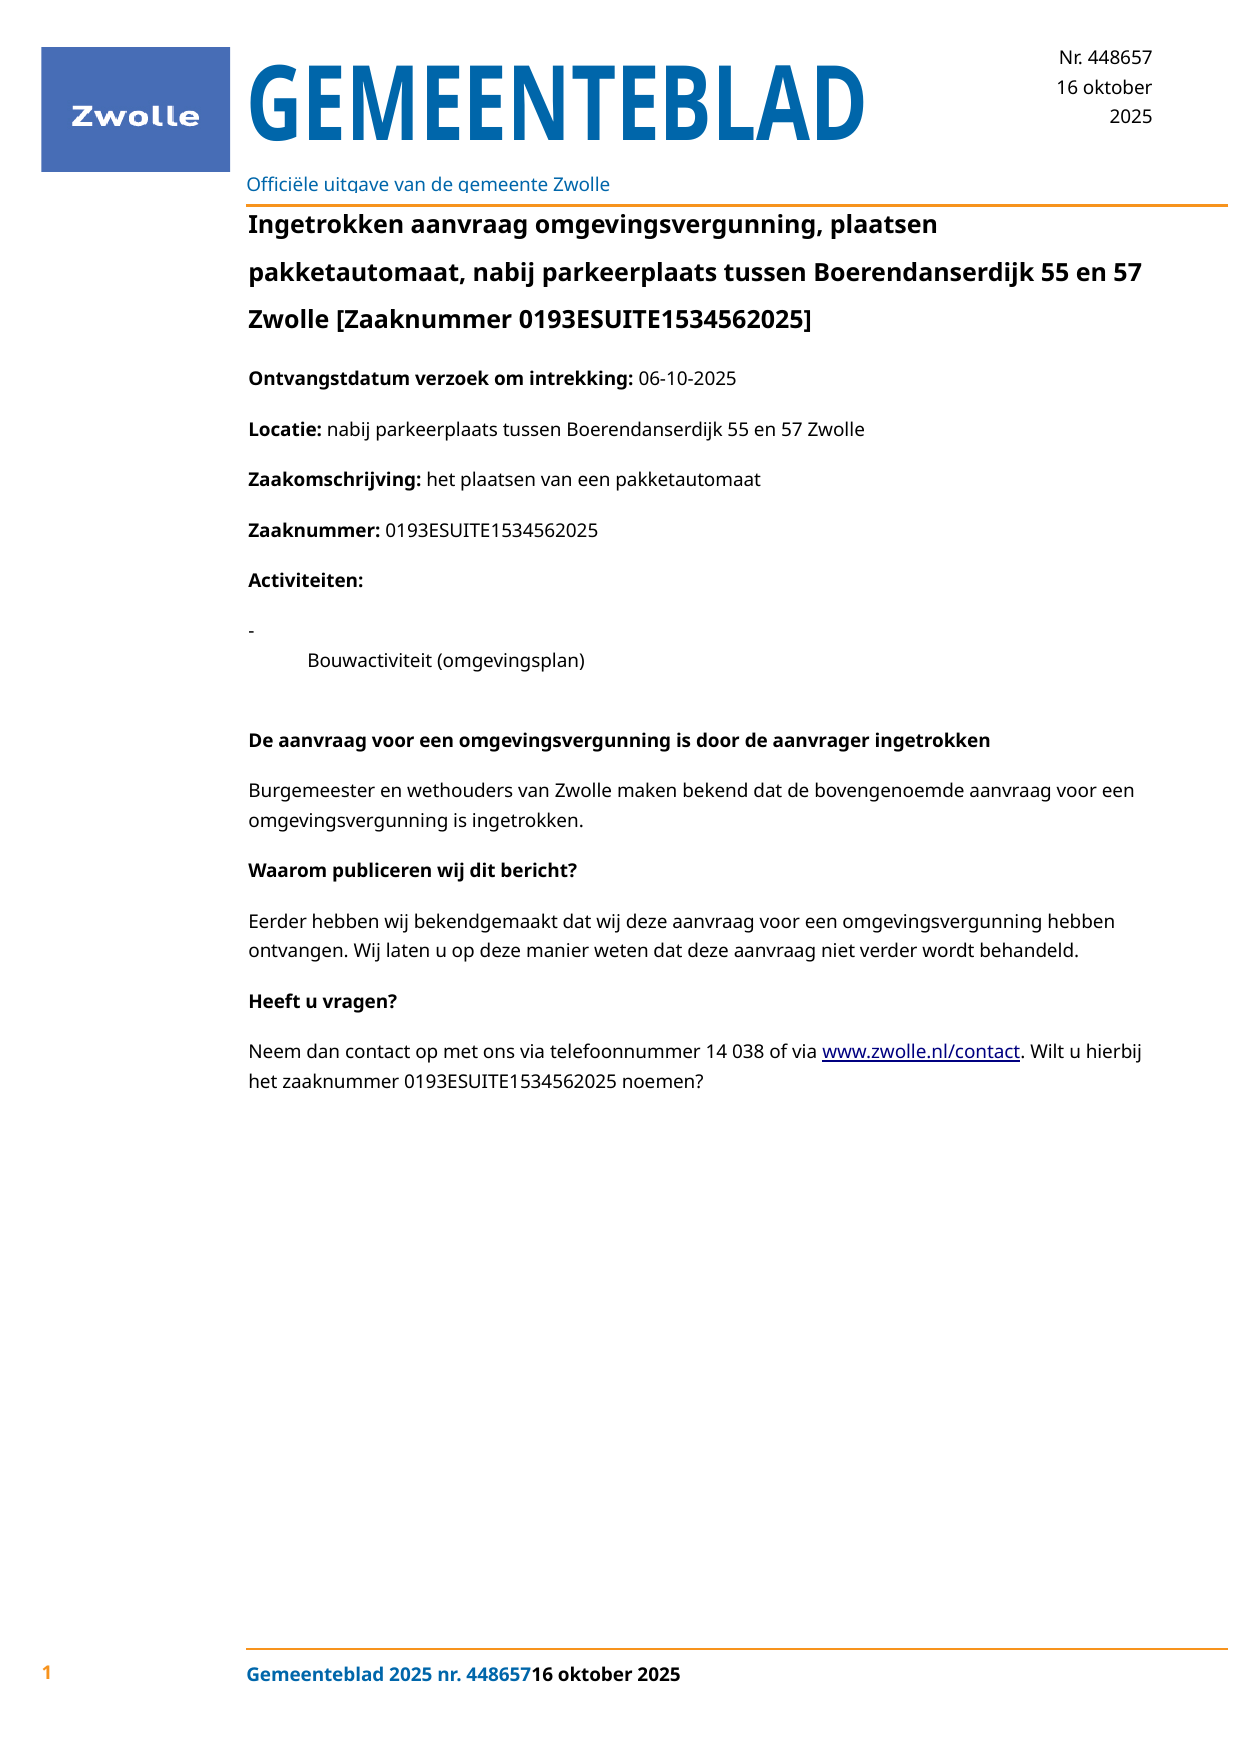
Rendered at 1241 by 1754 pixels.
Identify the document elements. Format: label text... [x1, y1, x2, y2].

text Zaaknummer: 0193ESUITE1534562025 [248, 517, 1152, 542]
text Heeft u vragen? [248, 988, 1152, 1014]
text Waarom publiceren wij dit bericht? [248, 858, 1152, 883]
picture [41, 47, 231, 172]
text Ontvangstdatum verzoek om intrekking: 06-10-2025 [248, 366, 1152, 391]
text De aanvraag voor een omgevingsvergunning is door de aanvrager ingetrokken [248, 727, 1152, 753]
text Ingetrokken aanvraag omgevingsvergunning, plaatsen pakketautomaat, nabij parkeerplaats tussen Boerendanserdijk 55 en 57 Zwolle [Zaaknummer 0193ESUITE1534562025] [248, 207, 1152, 336]
text Eerder hebben wij bekendgemaakt dat wij deze aanvraag voor een omgevingsvergunning hebben ontvangen. Wij laten u op deze manier weten dat deze aanvraag niet verder wordt behandeld. [248, 908, 1152, 963]
text Activiteiten: [248, 567, 1152, 593]
text Locatie: nabij parkeerplaats tussen Boerendanserdijk 55 en 57 Zwolle [248, 416, 1152, 442]
list Bouwactiviteit (omgevingsplan) [248, 647, 1152, 673]
text Burgemeester en wethouders van Zwolle maken bekend dat de bovengenoemde aanvraag voor een omgevingsvergunning is ingetrokken. [248, 778, 1152, 833]
text Neem dan contact op met ons via telefoonnummer 14 038 of via www.zwolle.nl/contact. Wilt u hierbij het zaaknummer 0193ESUITE1534562025 noemen? [248, 1038, 1152, 1094]
text Zaakomschrijving: het plaatsen van een pakketautomaat [248, 466, 1152, 492]
